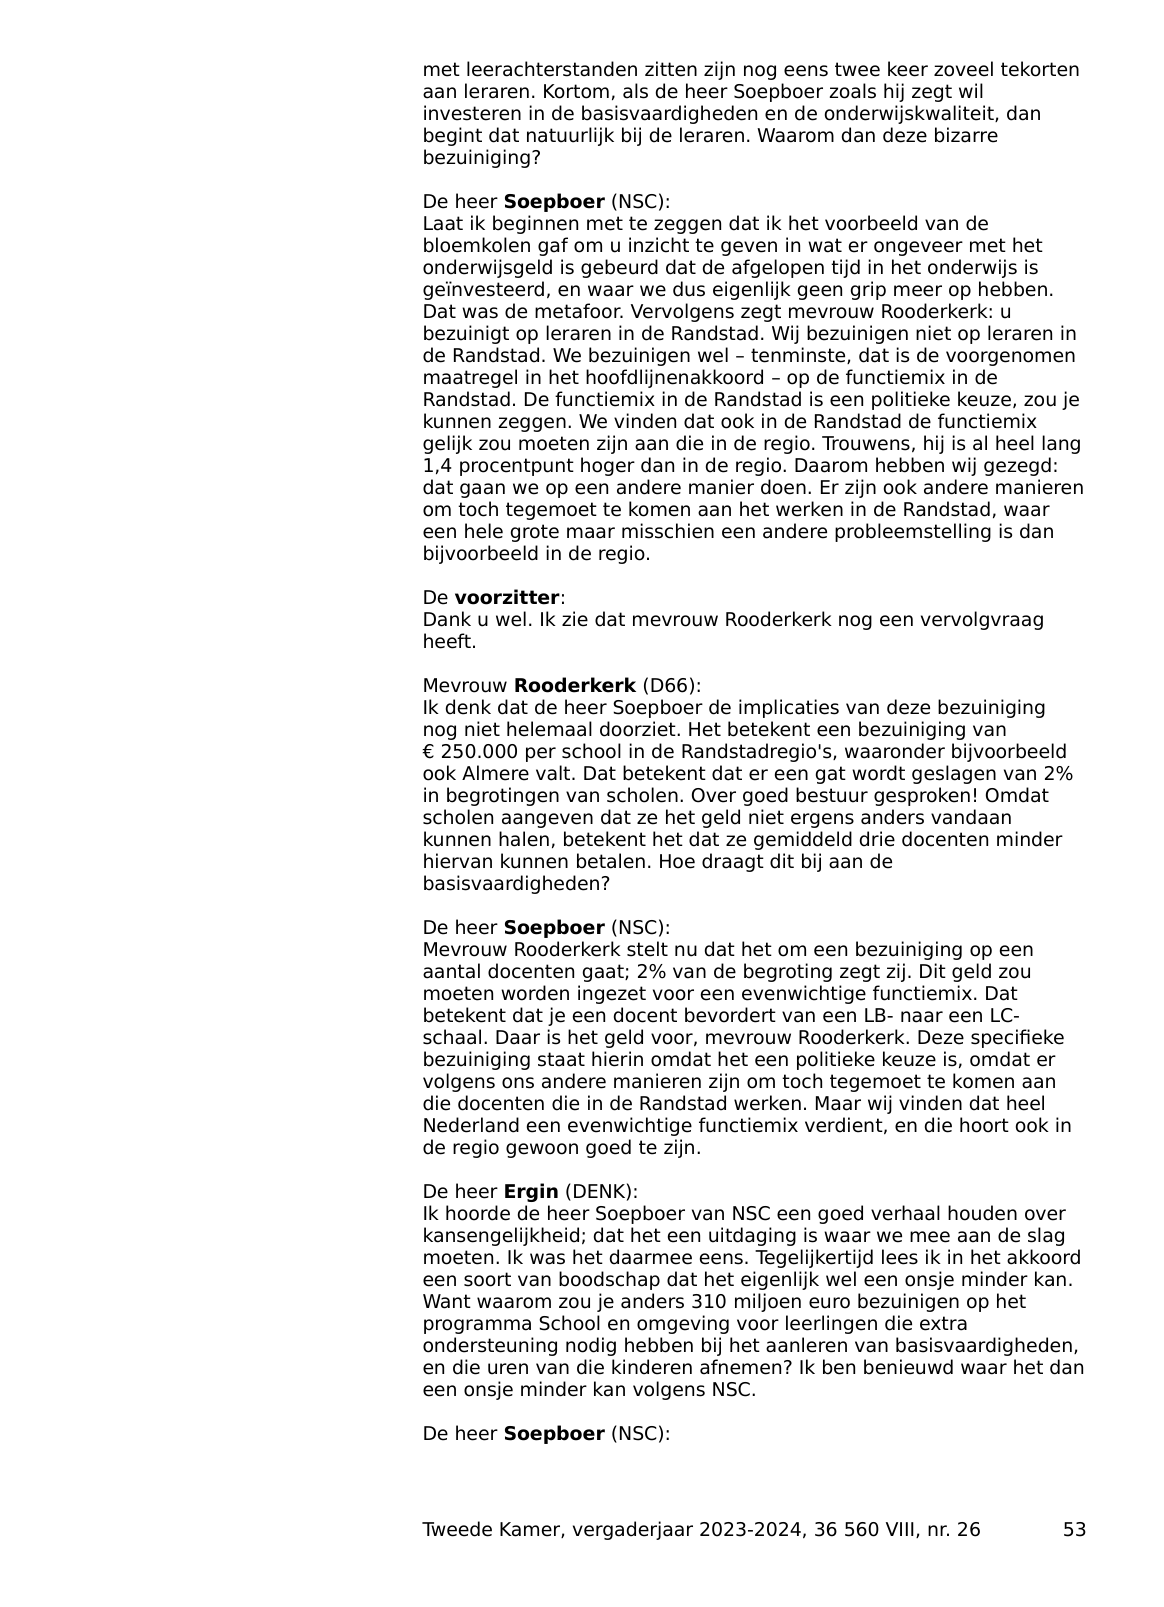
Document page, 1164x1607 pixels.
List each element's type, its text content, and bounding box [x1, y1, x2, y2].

text De heer Ergin (DENK): [422, 1181, 1087, 1203]
text Laat ik beginnen met te zeggen dat ik het voorbeeld van de bloemkolen gaf om u inzicht te geven in wat er ongeveer met het onderwijsgeld is gebeurd dat de afgelopen tijd in het onderwijs is geïnvesteerd, en waar we dus eigenlijk geen grip meer op hebben. Dat was de metafoor. Vervolgens zegt mevrouw Rooderkerk: u bezuinigt op leraren in de Randstad. Wij bezuinigen niet op leraren in de Randstad. We bezuinigen wel – tenminste, dat is de voorgenomen maatregel in het hoofdlijnenakkoord – op de functiemix in de Randstad. De functiemix in de Randstad is een politieke keuze, zou je kunnen zeggen. We vinden dat ook in de Randstad de functiemix gelijk zou moeten zijn aan die in de regio. Trouwens, hij is al heel lang 1,4 procentpunt hoger dan in de regio. Daarom hebben wij gezegd: dat gaan we op een andere manier doen. Er zijn ook andere manieren om toch tegemoet te komen aan het werken in de Randstad, waar een hele grote maar misschien een andere probleemstelling is dan bijvoorbeeld in de regio. [422, 213, 1087, 565]
text Mevrouw Rooderkerk stelt nu dat het om een bezuiniging op een aantal docenten gaat; 2% van de begroting zegt zij. Dit geld zou moeten worden ingezet voor een evenwichtige functiemix. Dat betekent dat je een docent bevordert van een LB- naar een LC-schaal. Daar is het geld voor, mevrouw Rooderkerk. Deze specifieke bezuiniging staat hierin omdat het een politieke keuze is, omdat er volgens ons andere manieren zijn om toch tegemoet te komen aan die docenten die in de Randstad werken. Maar wij vinden dat heel Nederland een evenwichtige functiemix verdient, en die hoort ook in de regio gewoon goed te zijn. [422, 939, 1087, 1159]
text De heer Soepboer (NSC): [422, 1423, 1087, 1445]
text De heer Soepboer (NSC): [422, 917, 1087, 939]
text Ik hoorde de heer Soepboer van NSC een goed verhaal houden over kansengelijkheid; dat het een uitdaging is waar we mee aan de slag moeten. Ik was het daarmee eens. Tegelijkertijd lees ik in het akkoord een soort van boodschap dat het eigenlijk wel een onsje minder kan. Want waarom zou je anders 310 miljoen euro bezuinigen op het programma School en omgeving voor leerlingen die extra ondersteuning nodig hebben bij het aanleren van basisvaardigheden, en die uren van die kinderen afnemen? Ik ben benieuwd waar het dan een onsje minder kan volgens NSC. [422, 1203, 1087, 1401]
text De voorzitter: [422, 587, 1087, 609]
text De heer Soepboer (NSC): [422, 191, 1087, 213]
text Mevrouw Rooderkerk (D66): [422, 675, 1087, 697]
text Dank u wel. Ik zie dat mevrouw Rooderkerk nog een vervolgvraag heeft. [422, 609, 1087, 653]
text Ik denk dat de heer Soepboer de implicaties van deze bezuiniging nog niet helemaal doorziet. Het betekent een bezuiniging van € 250.000 per school in de Randstadregio's, waaronder bijvoorbeeld ook Almere valt. Dat betekent dat er een gat wordt geslagen van 2% in begrotingen van scholen. Over goed bestuur gesproken! Omdat scholen aangeven dat ze het geld niet ergens anders vandaan kunnen halen, betekent het dat ze gemiddeld drie docenten minder hiervan kunnen betalen. Hoe draagt dit bij aan de basisvaardigheden? [422, 697, 1087, 895]
text met leerachterstanden zitten zijn nog eens twee keer zoveel tekorten aan leraren. Kortom, als de heer Soepboer zoals hij zegt wil investeren in de basisvaardigheden en de onderwijskwaliteit, dan begint dat natuurlijk bij de leraren. Waarom dan deze bizarre bezuiniging? [422, 59, 1087, 169]
